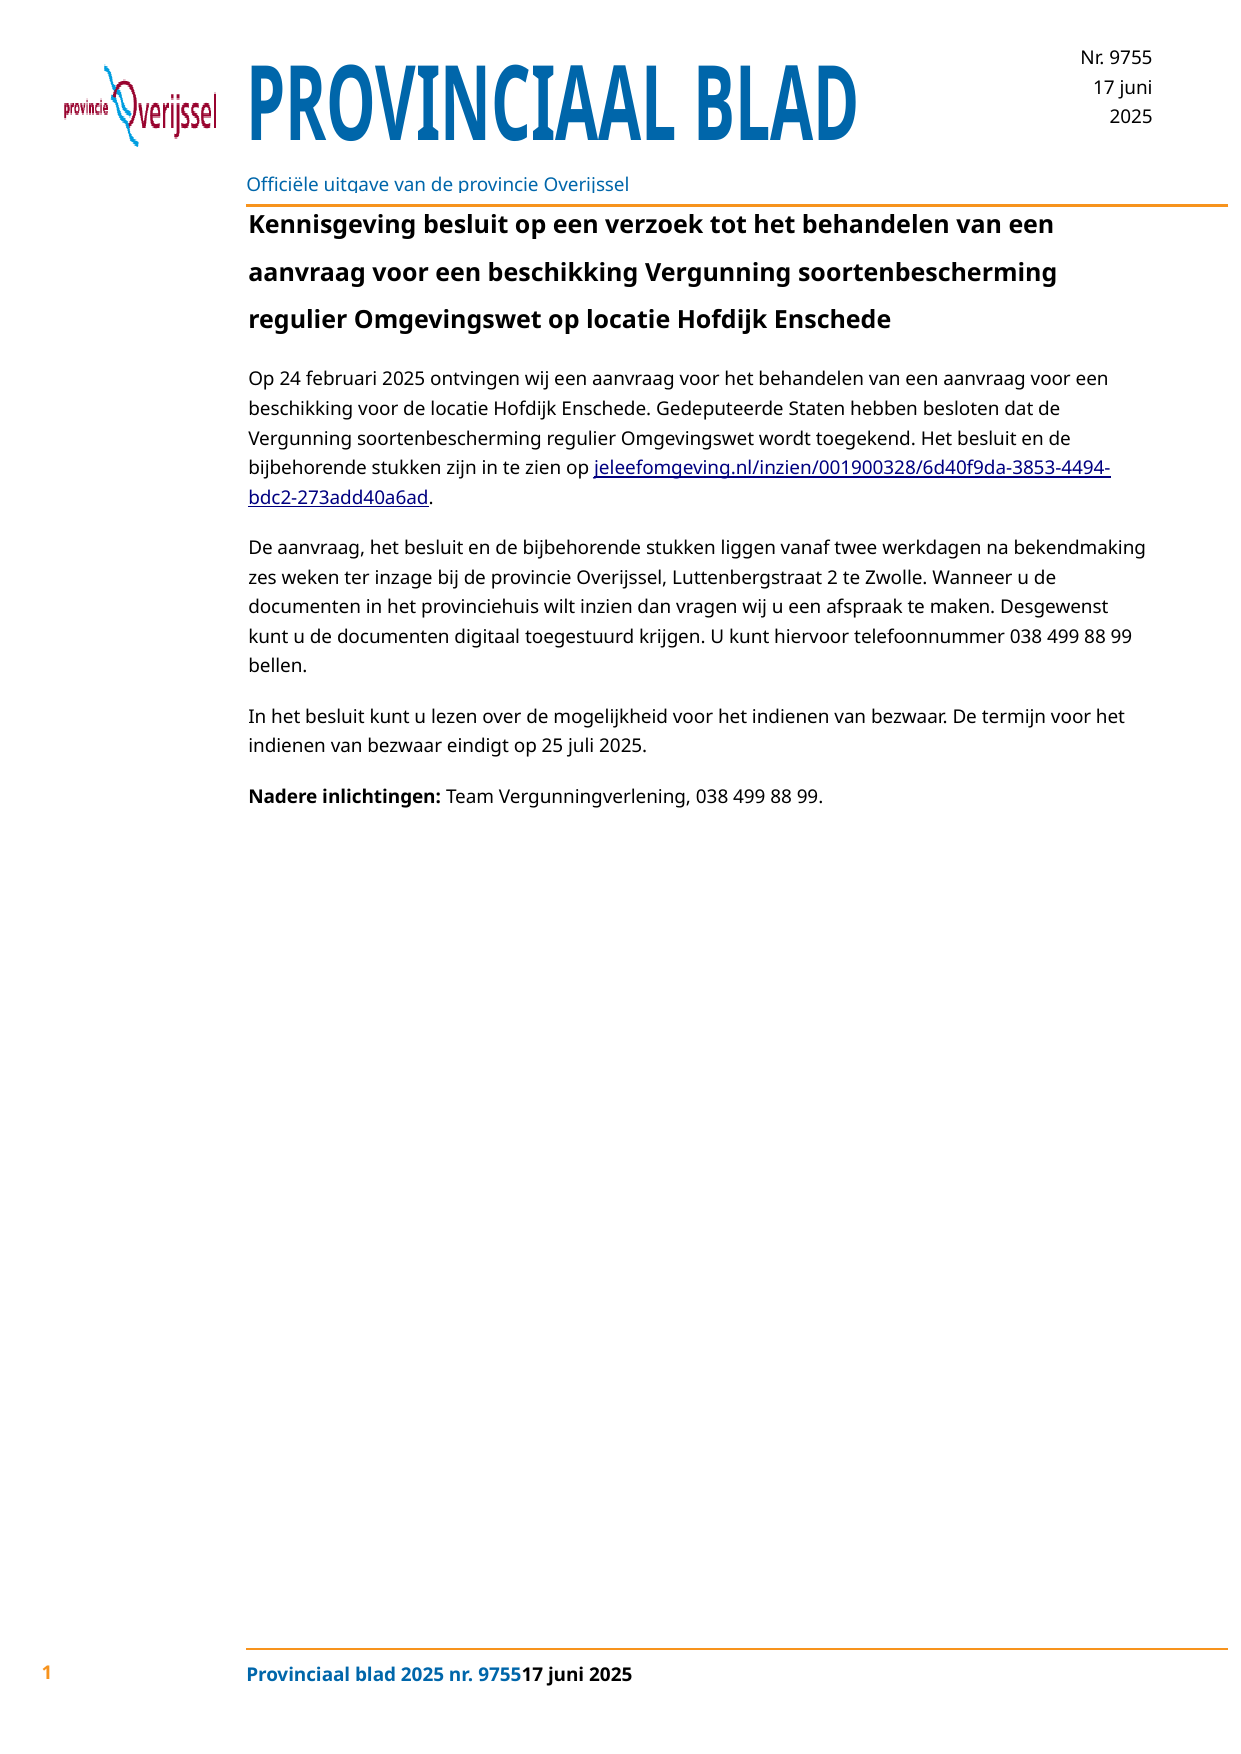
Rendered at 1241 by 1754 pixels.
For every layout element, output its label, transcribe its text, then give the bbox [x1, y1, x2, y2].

text Kennisgeving besluit op een verzoek tot het behandelen van een aanvraag voor een beschikking Vergunning soortenbescherming regulier Omgevingswet op locatie Hofdijk Enschede [248, 207, 1152, 336]
text De aanvraag, het besluit en de bijbehorende stukken liggen vanaf twee werkdagen na bekendmaking zes weken ter inzage bij de provincie Overijssel, Luttenbergstraat 2 te Zwolle. Wanneer u de documenten in het provinciehuis wilt inzien dan vragen wij u een afspraak te maken. Desgewenst kunt u de documenten digitaal toegestuurd krijgen. U kunt hiervoor telefoonnummer 038 499 88 99 bellen. [248, 534, 1152, 678]
text Nadere inlichtingen: Team Vergunningverlening, 038 499 88 99. [248, 783, 1152, 809]
text In het besluit kunt u lezen over de mogelijkheid voor het indienen van bezwaar. De termijn voor het indienen van bezwaar eindigt op 25 juli 2025. [248, 703, 1152, 758]
picture [41, 47, 231, 172]
text Op 24 februari 2025 ontvingen wij een aanvraag voor het behandelen van een aanvraag voor een beschikking voor de locatie Hofdijk Enschede. Gedeputeerde Staten hebben besloten dat de Vergunning soortenbescherming regulier Omgevingswet wordt toegekend. Het besluit en de bijbehorende stukken zijn in te zien op jeleefomgeving.nl/inzien/001900328/6d40f9da-3853-4494-bdc2-273add40a6ad. [248, 366, 1152, 509]
